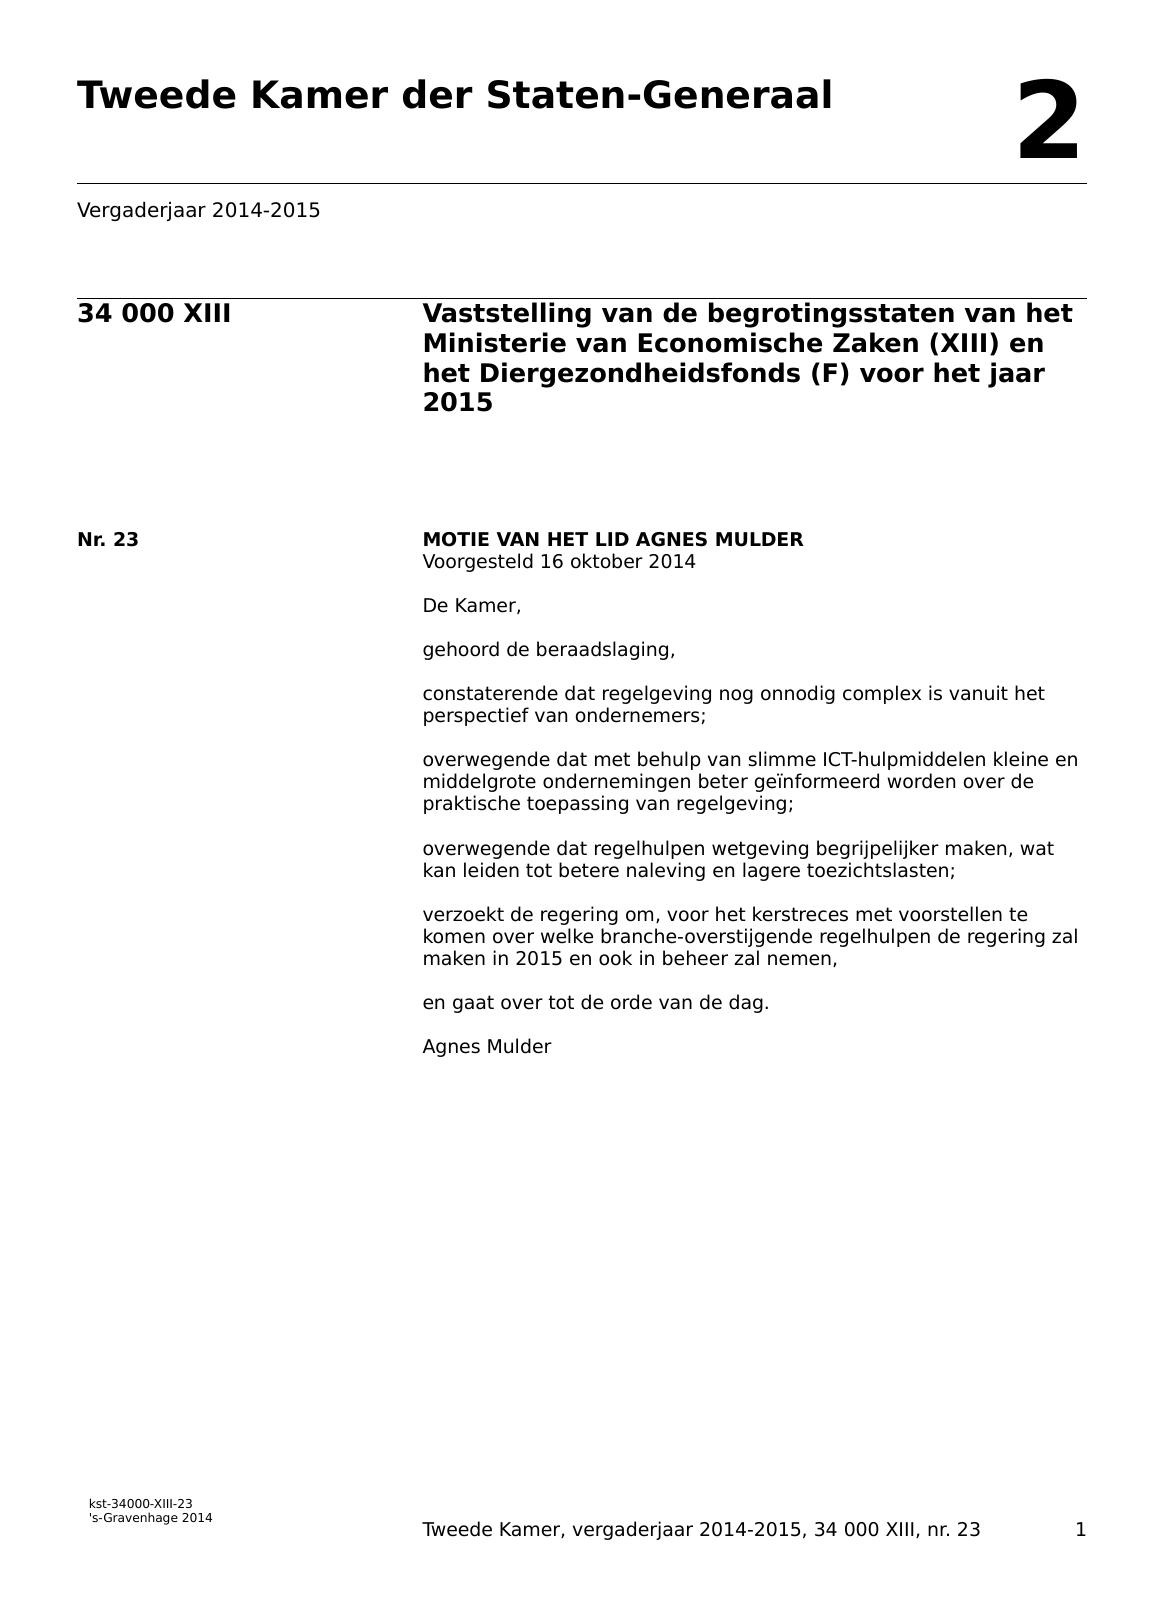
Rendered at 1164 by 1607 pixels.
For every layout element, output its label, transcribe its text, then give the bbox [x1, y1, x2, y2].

text kst-34000-XIII-23 [88, 1497, 323, 1511]
table_header 2 [886, 59, 1087, 183]
text overwegende dat met behulp van slimme ICT-hulpmiddelen kleine en middelgrote ondernemingen beter geïnformeerd worden over de praktische toepassing van regelgeving; [422, 749, 1087, 815]
text 's-Gravenhage 2014 [88, 1511, 323, 1525]
text verzoekt de regering om, voor het kerstreces met voorstellen te komen over welke branche-overstijgende regelhulpen de regering zal maken in 2015 en ook in beheer zal nemen, [422, 904, 1087, 969]
table_cell Vergaderjaar 2014-2015 [77, 184, 1087, 298]
text Agnes Mulder [422, 1036, 1087, 1058]
text gehoord de beraadslaging, [422, 639, 1087, 661]
text constaterende dat regelgeving nog onnodig complex is vanuit het perspectief van ondernemers; [422, 683, 1087, 727]
text overwegende dat regelhulpen wetgeving begrijpelijker maken, wat kan leiden tot betere naleving en lagere toezichtslasten; [422, 837, 1087, 881]
text en gaat over tot de orde van de dag. [422, 992, 1087, 1014]
subtitle 34 000 XIII Vaststelling van de begrotingsstaten van het Ministerie van Economische Zaken (XIII) en het Diergezondheidsfonds (F) voor het jaar 2015 [77, 299, 1087, 418]
table_header Tweede Kamer der Staten-Generaal [77, 59, 886, 183]
subtitle Nr. 23 MOTIE VAN HET LID AGNES MULDER [77, 529, 1087, 551]
text Voorgesteld 16 oktober 2014 [422, 551, 1087, 573]
text De Kamer, [422, 595, 1087, 617]
